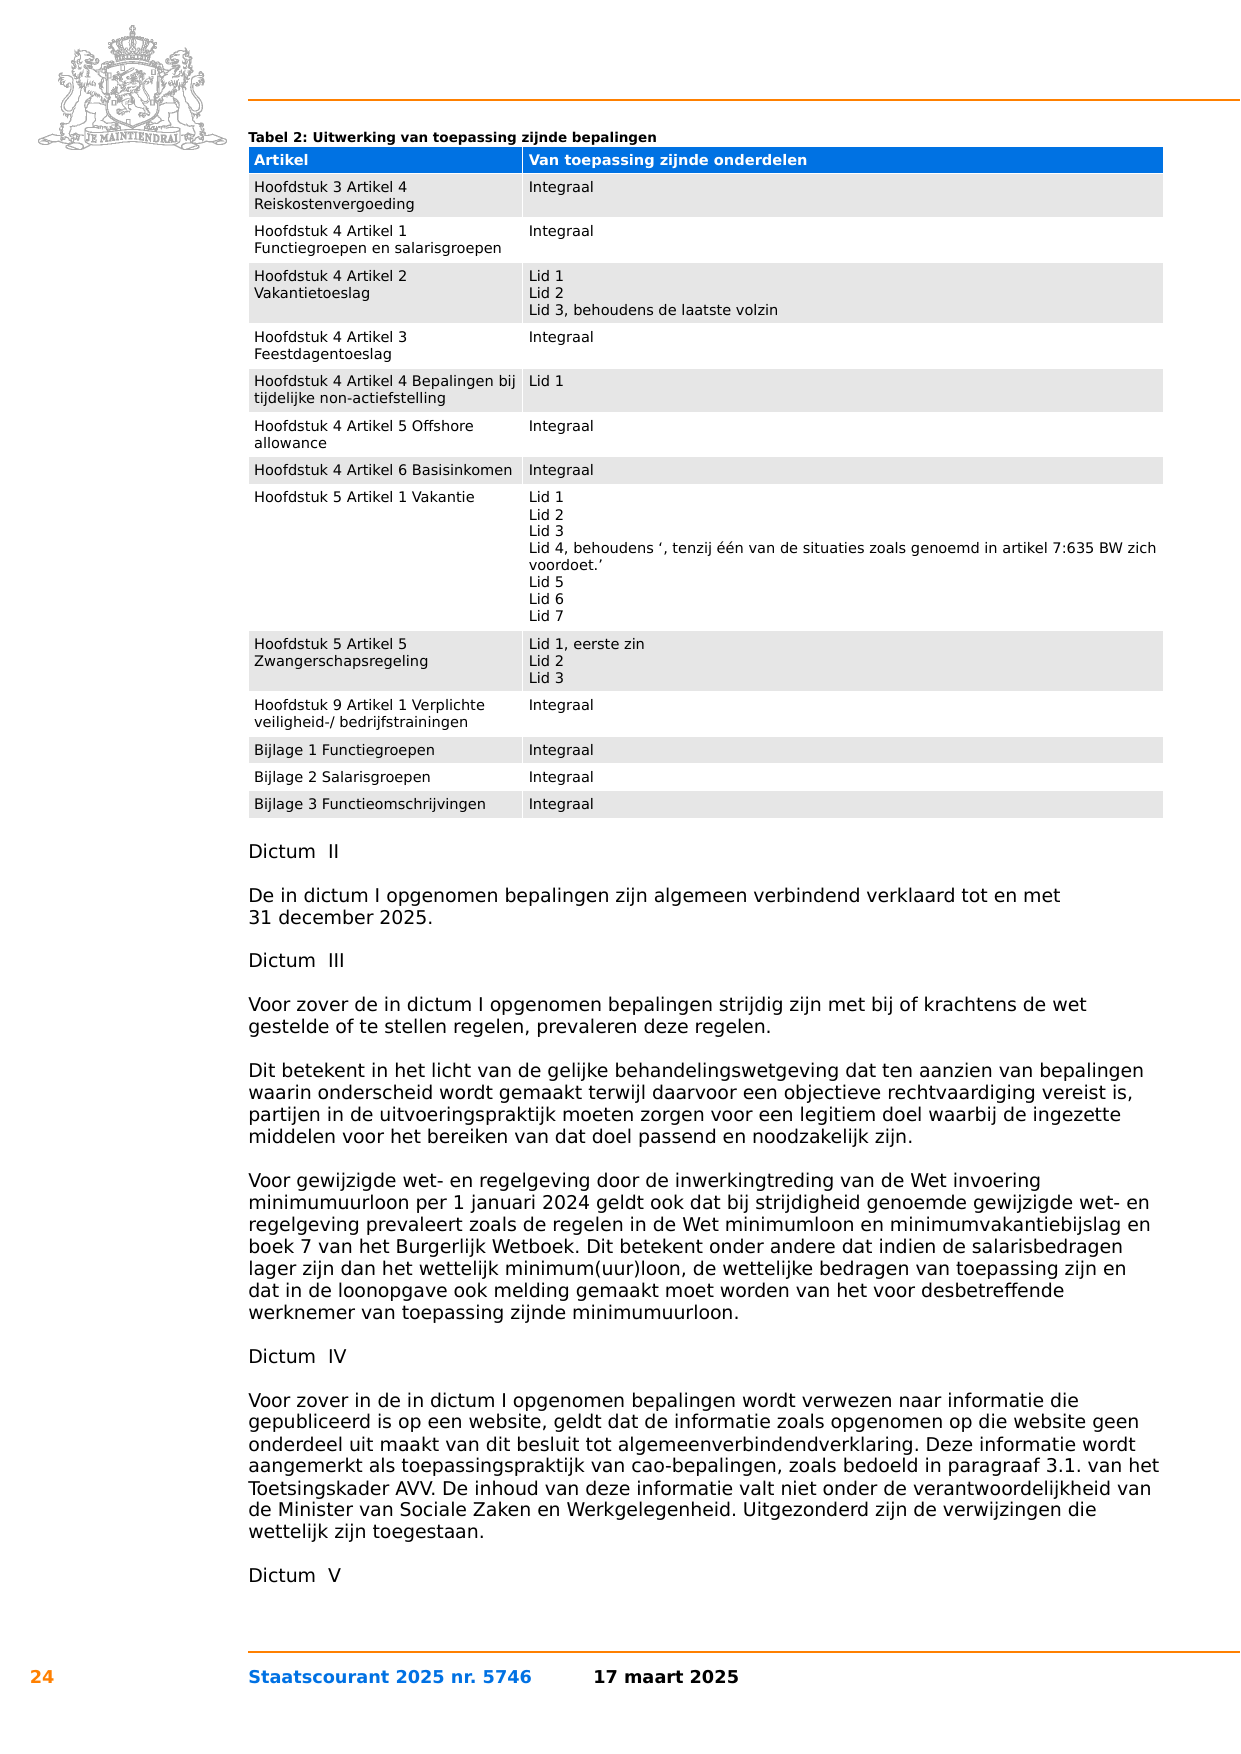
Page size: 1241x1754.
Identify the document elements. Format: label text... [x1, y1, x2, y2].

table_cell Lid 1 [523, 369, 1163, 412]
table_cell Hoofdstuk 5 Artikel 5 Zwangerschapsregeling [249, 631, 522, 691]
table_header Tabel 2: Uitwerking van toepassing zijnde bepalingen [248, 130, 1163, 146]
text Dictum V [248, 1565, 1163, 1587]
text Dictum IV [248, 1346, 1163, 1368]
text De in dictum I opgenomen bepalingen zijn algemeen verbindend verklaard tot en met 31 december 2025. [248, 884, 1163, 928]
table_cell Artikel [249, 147, 522, 173]
text Voor gewijzigde wet- en regelgeving door de inwerkingtreding van de Wet invoering minimumuurloon per 1 januari 2024 geldt ook dat bij strijdigheid genoemde gewijzigde wet- en regelgeving prevaleert zoals de regelen in de Wet minimumloon en minimumvakantiebijslag en boek 7 van het Burgerlijk Wetboek. Dit betekent onder andere dat indien de salarisbedragen lager zijn dan het wettelijk minimum(uur)loon, de wettelijke bedragen van toepassing zijn en dat in de loonopgave ook melding gemaakt moet worden van het voor desbetreffende werknemer van toepassing zijnde minimumuurloon. [248, 1170, 1163, 1324]
table_cell Hoofdstuk 5 Artikel 1 Vakantie [249, 485, 522, 630]
table_cell Hoofdstuk 9 Artikel 1 Verplichte veiligheid-/ bedrijfstrainingen [249, 692, 522, 736]
table_cell Bijlage 2 Salarisgroepen [249, 764, 522, 790]
table_cell Bijlage 1 Functiegroepen [249, 737, 522, 763]
table_cell Integraal [523, 413, 1163, 456]
table_cell Hoofdstuk 4 Artikel 2 Vakantietoeslag [249, 263, 522, 323]
table_cell Hoofdstuk 4 Artikel 3 Feestdagentoeslag [249, 324, 522, 367]
table_cell Lid 1 Lid 2 Lid 3 Lid 4, behoudens ‘, tenzij één van de situaties zoals genoemd in artikel 7:635 BW zich voordoet.’ Lid 5 Lid 6 Lid 7 [523, 485, 1163, 630]
table_cell Hoofdstuk 4 Artikel 5 Offshore allowance [249, 413, 522, 456]
table_cell Integraal [523, 324, 1163, 367]
table_cell Lid 1 Lid 2 Lid 3, behoudens de laatste volzin [523, 263, 1163, 323]
text Voor zover in de in dictum I opgenomen bepalingen wordt verwezen naar informatie die gepubliceerd is op een website, geldt dat de informatie zoals opgenomen op die website geen onderdeel uit maakt van dit besluit tot algemeenverbindendverklaring. Deze informatie wordt aangemerkt als toepassingspraktijk van cao-bepalingen, zoals bedoeld in paragraaf 3.1. van het Toetsingskader AVV. De inhoud van deze informatie valt niet onder de verantwoordelijkheid van de Minister van Sociale Zaken en Werkgelegenheid. Uitgezonderd zijn de verwijzingen die wettelijk zijn toegestaan. [248, 1389, 1163, 1543]
table_cell Integraal [523, 737, 1163, 763]
text Dictum III [248, 950, 1163, 972]
table_cell Integraal [523, 764, 1163, 790]
table_cell Integraal [523, 174, 1163, 217]
picture [38, 25, 227, 150]
table_cell Hoofdstuk 4 Artikel 1 Functiegroepen en salarisgroepen [249, 219, 522, 262]
table_cell Bijlage 3 Functieomschrijvingen [249, 791, 522, 818]
text Voor zover de in dictum I opgenomen bepalingen strijdig zijn met bij of krachtens de wet gestelde of te stellen regelen, prevaleren deze regelen. [248, 994, 1163, 1038]
table_cell Integraal [523, 219, 1163, 262]
table_cell Integraal [523, 791, 1163, 818]
table_cell Van toepassing zijnde onderdelen [523, 147, 1163, 173]
table_cell Hoofdstuk 3 Artikel 4 Reiskostenvergoeding [249, 174, 522, 217]
table_cell Integraal [523, 692, 1163, 736]
text Dictum II [248, 841, 1163, 863]
text Dit betekent in het licht van de gelijke behandelingswetgeving dat ten aanzien van bepalingen waarin onderscheid wordt gemaakt terwijl daarvoor een objectieve rechtvaardiging vereist is, partijen in de uitvoeringspraktijk moeten zorgen voor een legitiem doel waarbij de ingezette middelen voor het bereiken van dat doel passend en noodzakelijk zijn. [248, 1060, 1163, 1148]
table_cell Hoofdstuk 4 Artikel 6 Basisinkomen [249, 457, 522, 484]
table_cell Hoofdstuk 4 Artikel 4 Bepalingen bij tijdelijke non-actiefstelling [249, 369, 522, 412]
table_cell Lid 1, eerste zin Lid 2 Lid 3 [523, 631, 1163, 691]
table_cell Integraal [523, 457, 1163, 484]
